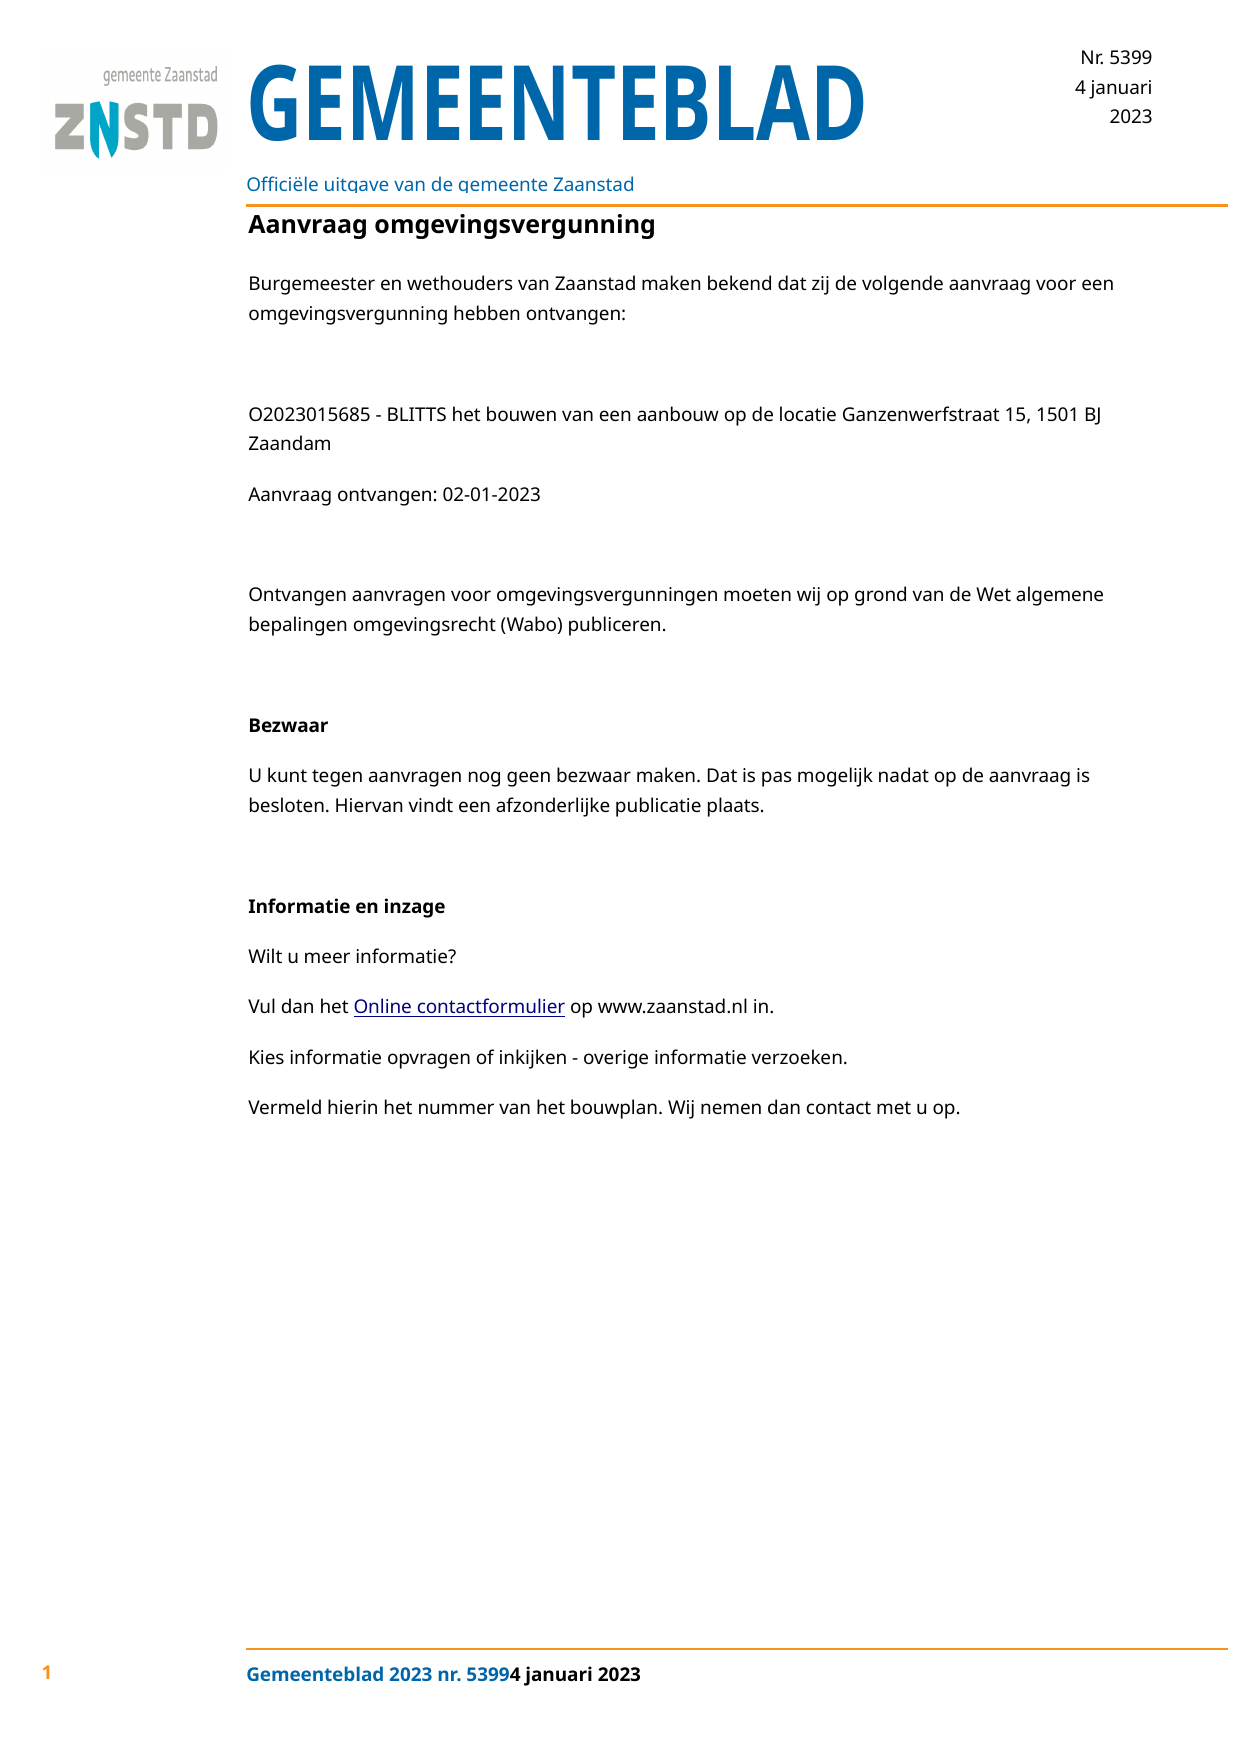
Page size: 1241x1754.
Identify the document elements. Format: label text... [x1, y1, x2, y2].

text Bezwaar [248, 712, 1152, 738]
text Informatie en inzage [248, 893, 1152, 918]
text Aanvraag omgevingsvergunning [248, 207, 1152, 241]
text Vermeld hierin het nummer van het bouwplan. Wij nemen dan contact met u op. [248, 1094, 1152, 1120]
text Burgemeester en wethouders van Zaanstad maken bekend dat zij de volgende aanvraag voor een omgevingsvergunning hebben ontvangen: [248, 270, 1152, 326]
text Kies informatie opvragen of inkijken - overige informatie verzoeken. [248, 1044, 1152, 1070]
text Wilt u meer informatie? [248, 943, 1152, 969]
text O2023015685 - BLITTS het bouwen van een aanbouw op de locatie Ganzenwerfstraat 15, 1501 BJ Zaandam [248, 401, 1152, 456]
text Ontvangen aanvragen voor omgevingsvergunningen moeten wij op grond van de Wet algemene bepalingen omgevingsrecht (Wabo) publiceren. [248, 582, 1152, 637]
picture [41, 47, 231, 172]
text U kunt tegen aanvragen nog geen bezwaar maken. Dat is pas mogelijk nadat op de aanvraag is besloten. Hiervan vindt een afzonderlijke publicatie plaats. [248, 762, 1152, 818]
text Aanvraag ontvangen: 02-01-2023 [248, 481, 1152, 506]
text Vul dan het Online contactformulier op www.zaanstad.nl in. [248, 994, 1152, 1019]
